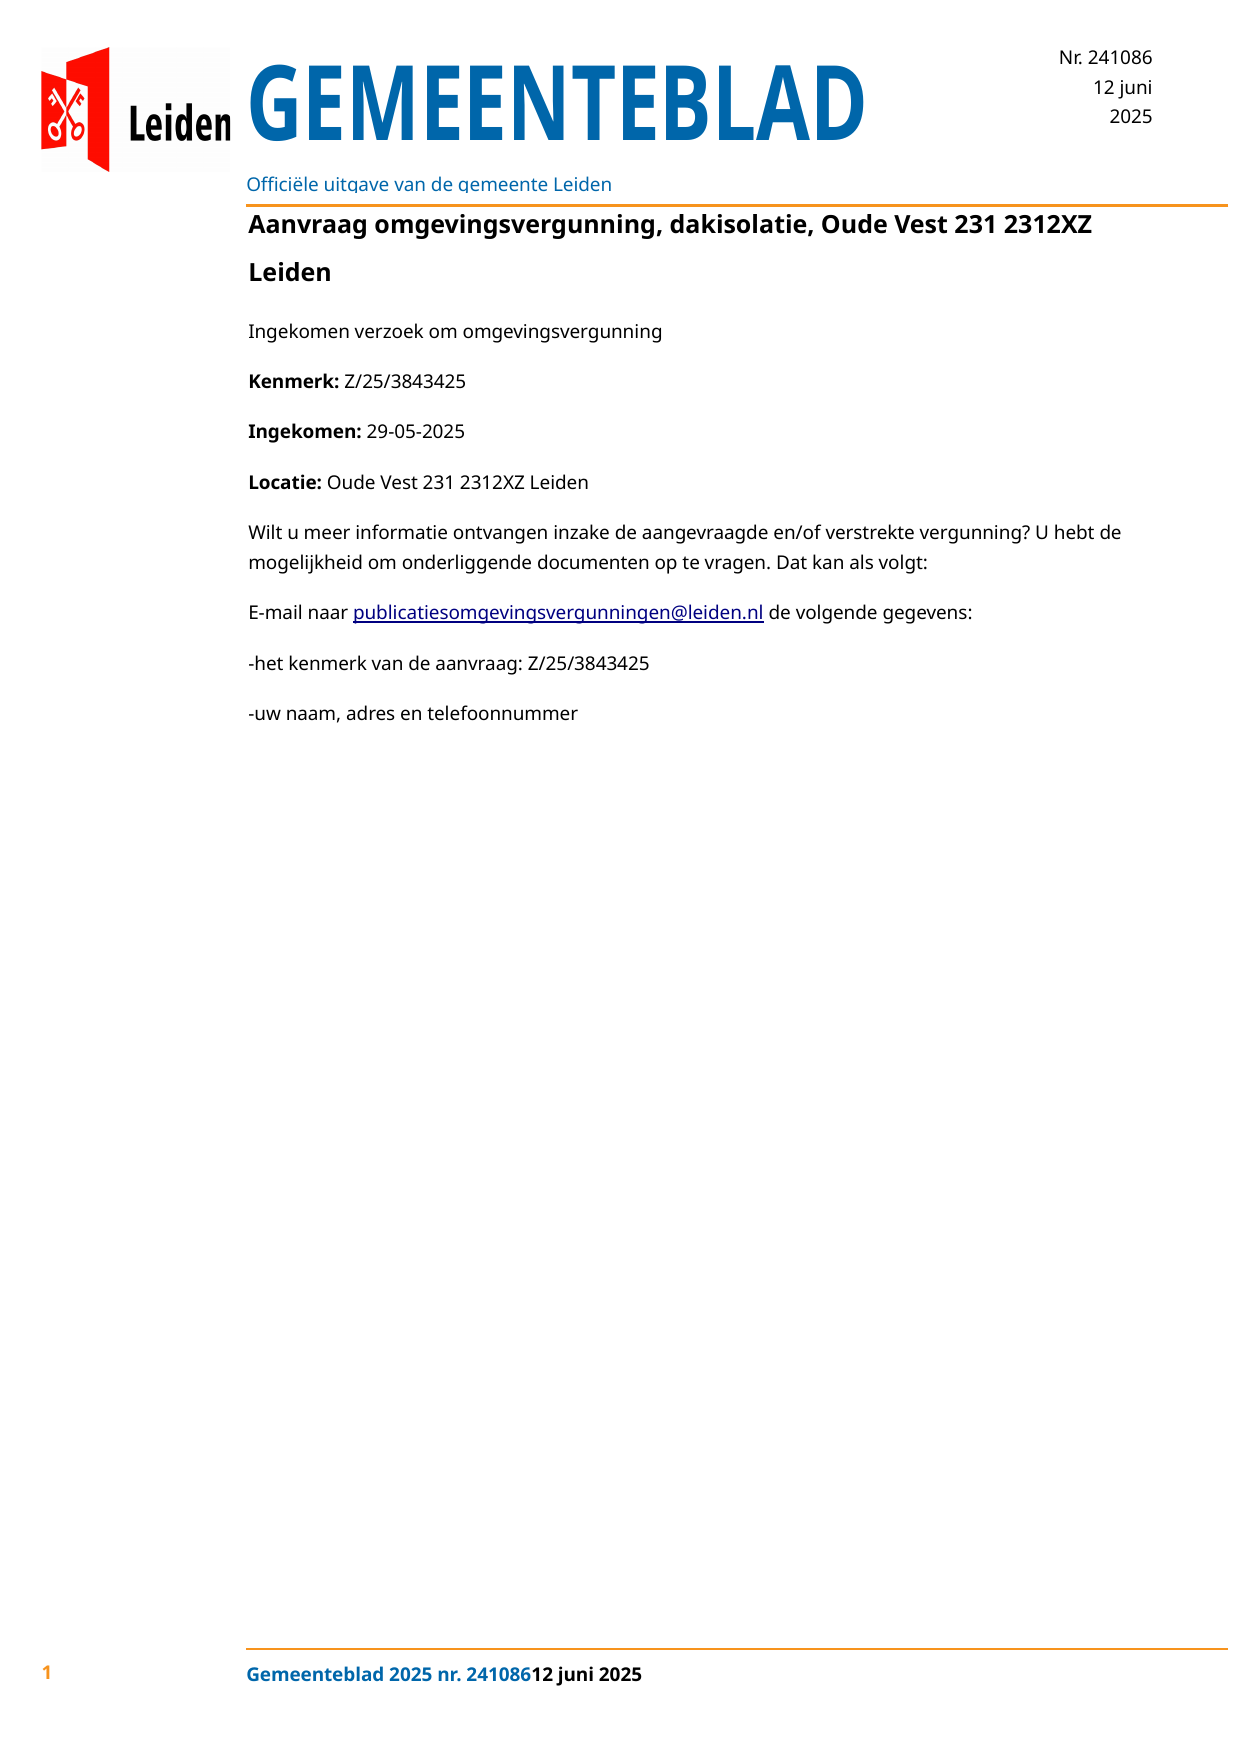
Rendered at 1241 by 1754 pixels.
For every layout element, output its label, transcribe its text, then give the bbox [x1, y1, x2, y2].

text Aanvraag omgevingsvergunning, dakisolatie, Oude Vest 231 2312XZ Leiden [248, 207, 1152, 288]
text -het kenmerk van de aanvraag: Z/25/3843425 [248, 650, 1152, 676]
text E-mail naar publicatiesomgevingsvergunningen@leiden.nl de volgende gegevens: [248, 599, 1152, 625]
text Locatie: Oude Vest 231 2312XZ Leiden [248, 469, 1152, 495]
text Ingekomen verzoek om omgevingsvergunning [248, 318, 1152, 344]
text -uw naam, adres en telefoonnummer [248, 700, 1152, 726]
picture [41, 47, 231, 172]
text Ingekomen: 29-05-2025 [248, 419, 1152, 444]
text Kenmerk: Z/25/3843425 [248, 368, 1152, 394]
text Wilt u meer informatie ontvangen inzake de aangevraagde en/of verstrekte vergunning? U hebt de mogelijkheid om onderliggende documenten op te vragen. Dat kan als volgt: [248, 519, 1152, 575]
